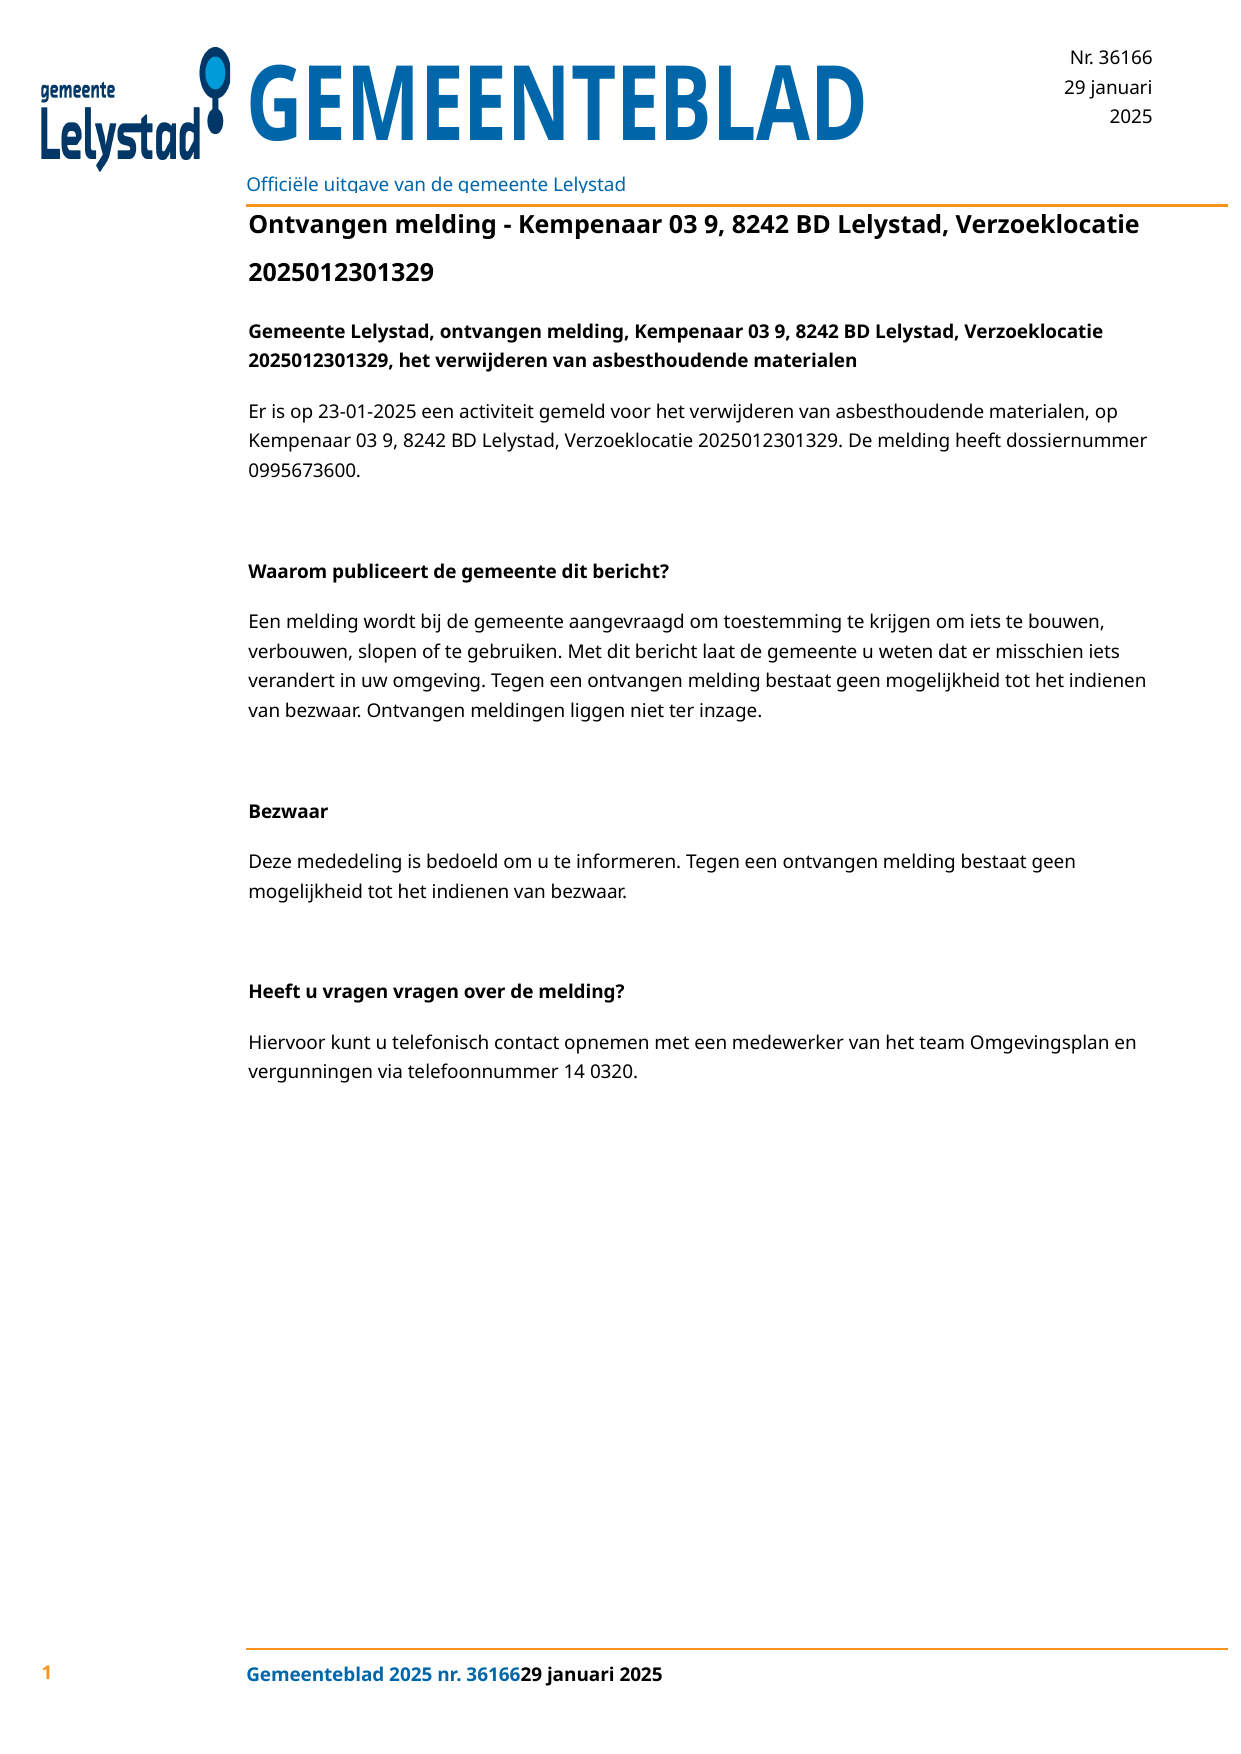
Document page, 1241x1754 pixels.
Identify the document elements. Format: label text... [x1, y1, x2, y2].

text Deze mededeling is bedoeld om u te informeren. Tegen een ontvangen melding bestaat geen mogelijkheid tot het indienen van bezwaar. [248, 848, 1152, 904]
text Hiervoor kunt u telefonisch contact opnemen met een medewerker van het team Omgevingsplan en vergunningen via telefoonnummer 14 0320. [248, 1029, 1152, 1084]
text Waarom publiceert de gemeente dit bericht? [248, 558, 1152, 584]
picture [41, 47, 231, 172]
text Heeft u vragen vragen over de melding? [248, 979, 1152, 1004]
text Er is op 23-01-2025 een activiteit gemeld voor het verwijderen van asbesthoudende materialen, op Kempenaar 03 9, 8242 BD Lelystad, Verzoeklocatie 2025012301329. De melding heeft dossiernummer 0995673600. [248, 398, 1152, 483]
text Een melding wordt bij de gemeente aangevraagd om toestemming te krijgen om iets te bouwen, verbouwen, slopen of te gebruiken. Met dit bericht laat de gemeente u weten dat er misschien iets verandert in uw omgeving. Tegen een ontvangen melding bestaat geen mogelijkheid tot het indienen van bezwaar. Ontvangen meldingen liggen niet ter inzage. [248, 608, 1152, 723]
text Ontvangen melding - Kempenaar 03 9, 8242 BD Lelystad, Verzoeklocatie 2025012301329 [248, 207, 1152, 288]
text Bezwaar [248, 798, 1152, 824]
text Gemeente Lelystad, ontvangen melding, Kempenaar 03 9, 8242 BD Lelystad, Verzoeklocatie 2025012301329, het verwijderen van asbesthoudende materialen [248, 318, 1152, 373]
